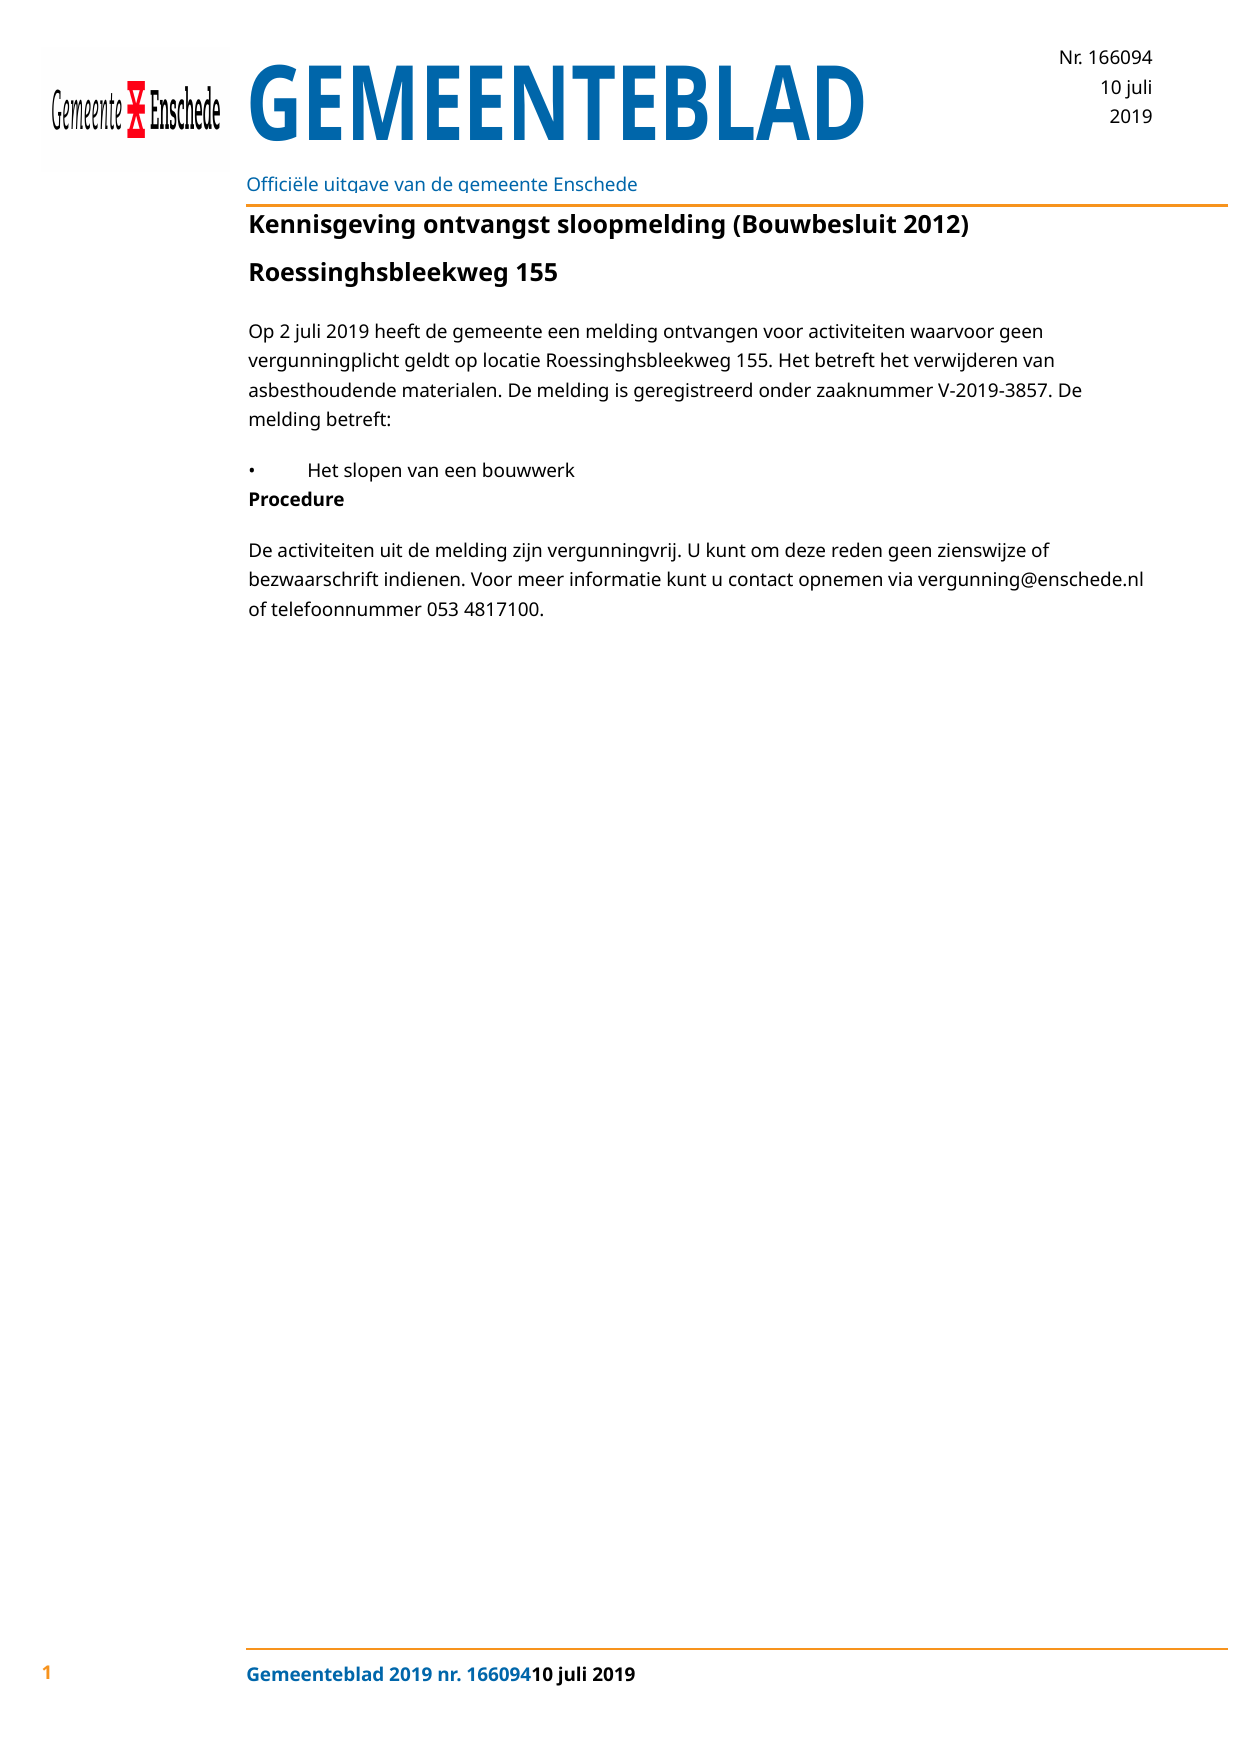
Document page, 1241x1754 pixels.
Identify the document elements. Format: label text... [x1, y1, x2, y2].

text Procedure [248, 487, 1152, 512]
picture [41, 47, 231, 172]
text De activiteiten uit de melding zijn vergunningvrij. U kunt om deze reden geen zienswijze of bezwaarschrift indienen. Voor meer informatie kunt u contact opnemen via vergunning@enschede.nl of telefoonnummer 053 4817100. [248, 537, 1152, 622]
text Kennisgeving ontvangst sloopmelding (Bouwbesluit 2012) Roessinghsbleekweg 155 [248, 207, 1152, 288]
list Het slopen van een bouwwerk [248, 457, 1152, 483]
text Op 2 juli 2019 heeft de gemeente een melding ontvangen voor activiteiten waarvoor geen vergunningplicht geldt op locatie Roessinghsbleekweg 155. Het betreft het verwijderen van asbesthoudende materialen. De melding is geregistreerd onder zaaknummer V-2019-3857. De melding betreft: [248, 318, 1152, 432]
